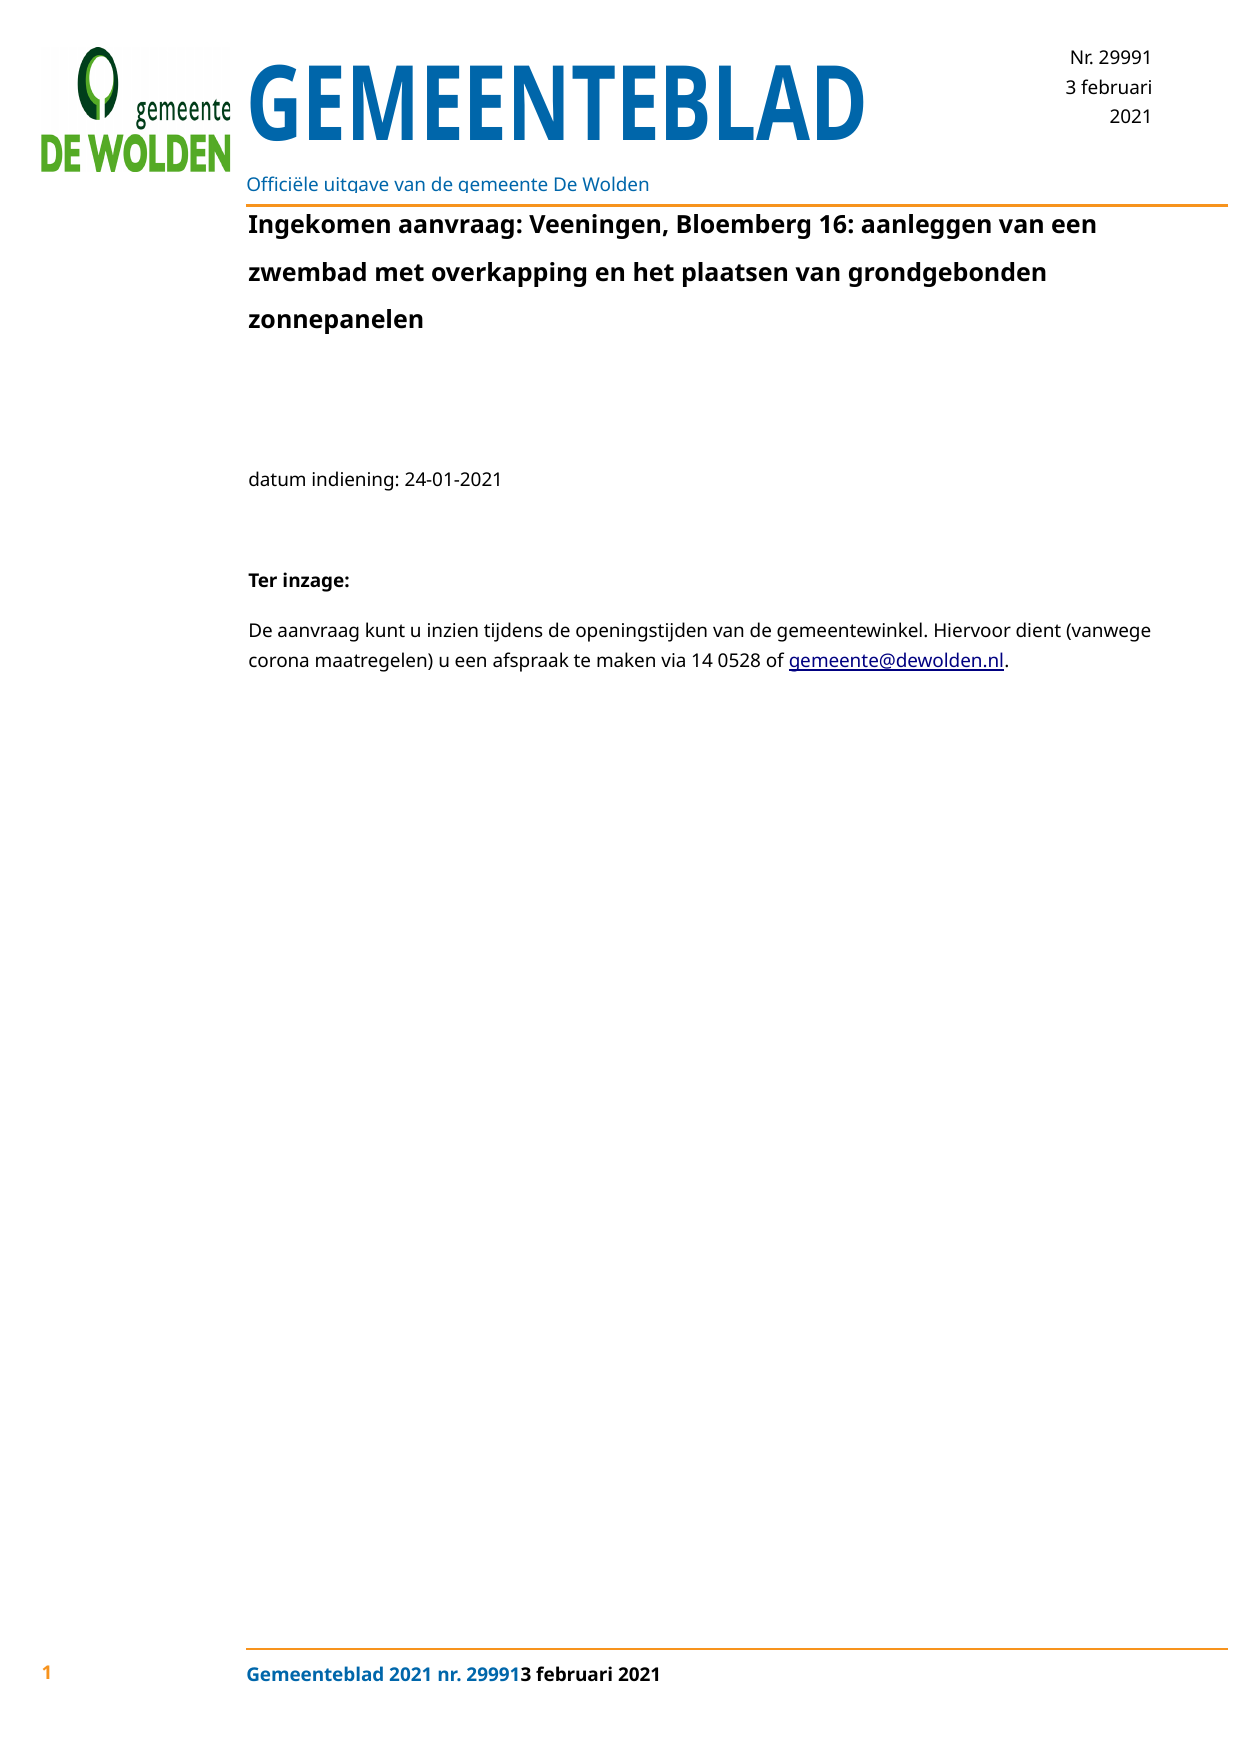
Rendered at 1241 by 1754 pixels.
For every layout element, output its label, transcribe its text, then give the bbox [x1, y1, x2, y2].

text De aanvraag kunt u inzien tijdens de openingstijden van de gemeentewinkel. Hiervoor dient (vanwege corona maatregelen) u een afspraak te maken via 14 0528 of gemeente@dewolden.nl. [248, 618, 1152, 673]
picture [41, 47, 231, 172]
text Ter inzage: [248, 567, 1152, 593]
text datum indiening: 24-01-2021 [248, 466, 1152, 492]
text Ingekomen aanvraag: Veeningen, Bloemberg 16: aanleggen van een zwembad met overkapping en het plaatsen van grondgebonden zonnepanelen [248, 207, 1152, 336]
